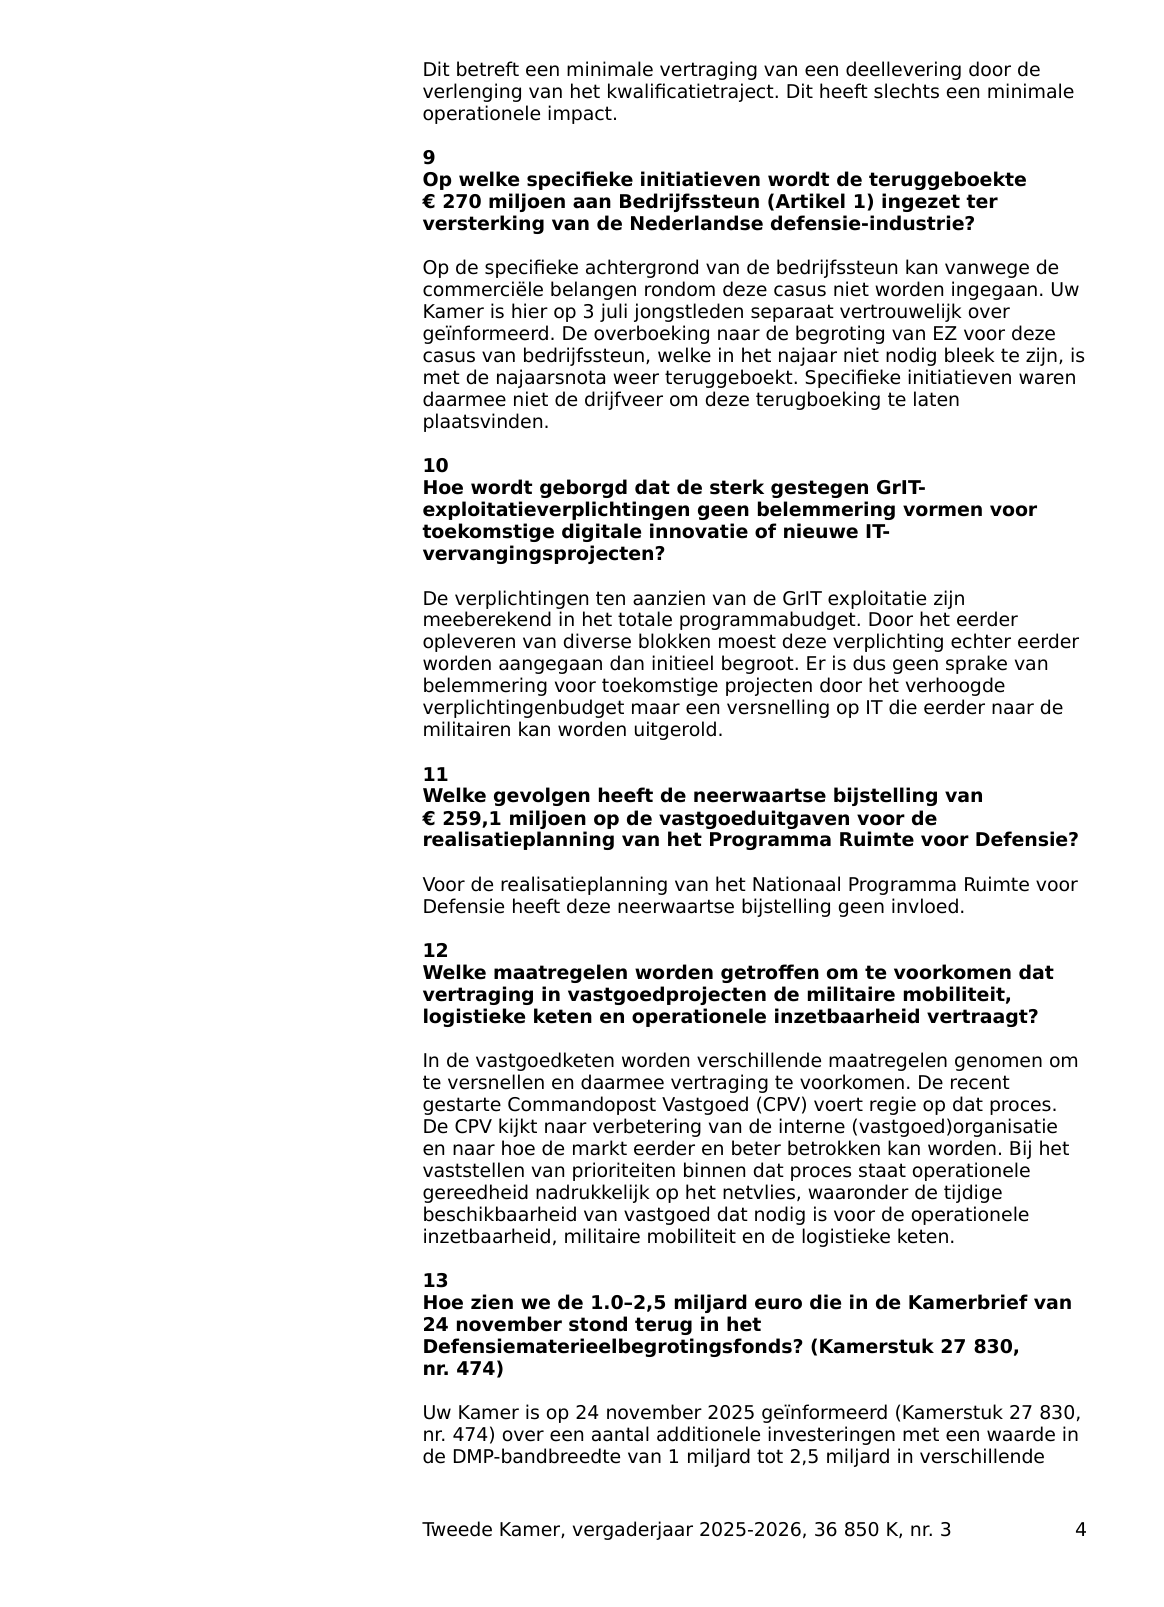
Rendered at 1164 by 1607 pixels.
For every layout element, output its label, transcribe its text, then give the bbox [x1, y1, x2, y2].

text Welke gevolgen heeft de neerwaartse bijstelling van € 259,1 miljoen op de vastgoeduitgaven voor de realisatieplanning van het Programma Ruimte voor Defensie? [422, 785, 1087, 851]
text Dit betreft een minimale vertraging van een deellevering door de verlenging van het kwalificatietraject. Dit heeft slechts een minimale operationele impact. [422, 59, 1087, 125]
text 10 [422, 455, 1087, 477]
text Hoe wordt geborgd dat de sterk gestegen GrIT-exploitatieverplichtingen geen belemmering vormen voor toekomstige digitale innovatie of nieuwe IT-vervangingsprojecten? [422, 477, 1087, 565]
text 11 [422, 763, 1087, 785]
text De verplichtingen ten aanzien van de GrIT exploitatie zijn meeberekend in het totale programmabudget. Door het eerder opleveren van diverse blokken moest deze verplichting echter eerder worden aangegaan dan initieel begroot. Er is dus geen sprake van belemmering voor toekomstige projecten door het verhoogde verplichtingenbudget maar een versnelling op IT die eerder naar de militairen kan worden uitgerold. [422, 587, 1087, 741]
text Uw Kamer is op 24 november 2025 geïnformeerd (Kamerstuk 27 830, nr. 474) over een aantal additionele investeringen met een waarde in de DMP-bandbreedte van 1 miljard tot 2,5 miljard in verschillende [422, 1402, 1087, 1468]
text Hoe zien we de 1.0–2,5 miljard euro die in de Kamerbrief van 24 november stond terug in het Defensiematerieelbegrotingsfonds? (Kamerstuk 27 830, nr. 474) [422, 1292, 1087, 1380]
text 9 [422, 147, 1087, 169]
text Op de specifieke achtergrond van de bedrijfssteun kan vanwege de commerciële belangen rondom deze casus niet worden ingegaan. Uw Kamer is hier op 3 juli jongstleden separaat vertrouwelijk over geïnformeerd. De overboeking naar de begroting van EZ voor deze casus van bedrijfssteun, welke in het najaar niet nodig bleek te zijn, is met de najaarsnota weer teruggeboekt. Specifieke initiatieven waren daarmee niet de drijfveer om deze terugboeking te laten plaatsvinden. [422, 257, 1087, 433]
text Voor de realisatieplanning van het Nationaal Programma Ruimte voor Defensie heeft deze neerwaartse bijstelling geen invloed. [422, 873, 1087, 917]
text 12 [422, 940, 1087, 962]
text Op welke specifieke initiatieven wordt de teruggeboekte € 270 miljoen aan Bedrijfssteun (Artikel 1) ingezet ter versterking van de Nederlandse defensie-industrie? [422, 169, 1087, 235]
text Welke maatregelen worden getroffen om te voorkomen dat vertraging in vastgoedprojecten de militaire mobiliteit, logistieke keten en operationele inzetbaarheid vertraagt? [422, 962, 1087, 1028]
text In de vastgoedketen worden verschillende maatregelen genomen om te versnellen en daarmee vertraging te voorkomen. De recent gestarte Commandopost Vastgoed (CPV) voert regie op dat proces. De CPV kijkt naar verbetering van de interne (vastgoed)organisatie en naar hoe de markt eerder en beter betrokken kan worden. Bij het vaststellen van prioriteiten binnen dat proces staat operationele gereedheid nadrukkelijk op het netvlies, waaronder de tijdige beschikbaarheid van vastgoed dat nodig is voor de operationele inzetbaarheid, militaire mobiliteit en de logistieke keten. [422, 1050, 1087, 1248]
text 13 [422, 1270, 1087, 1292]
